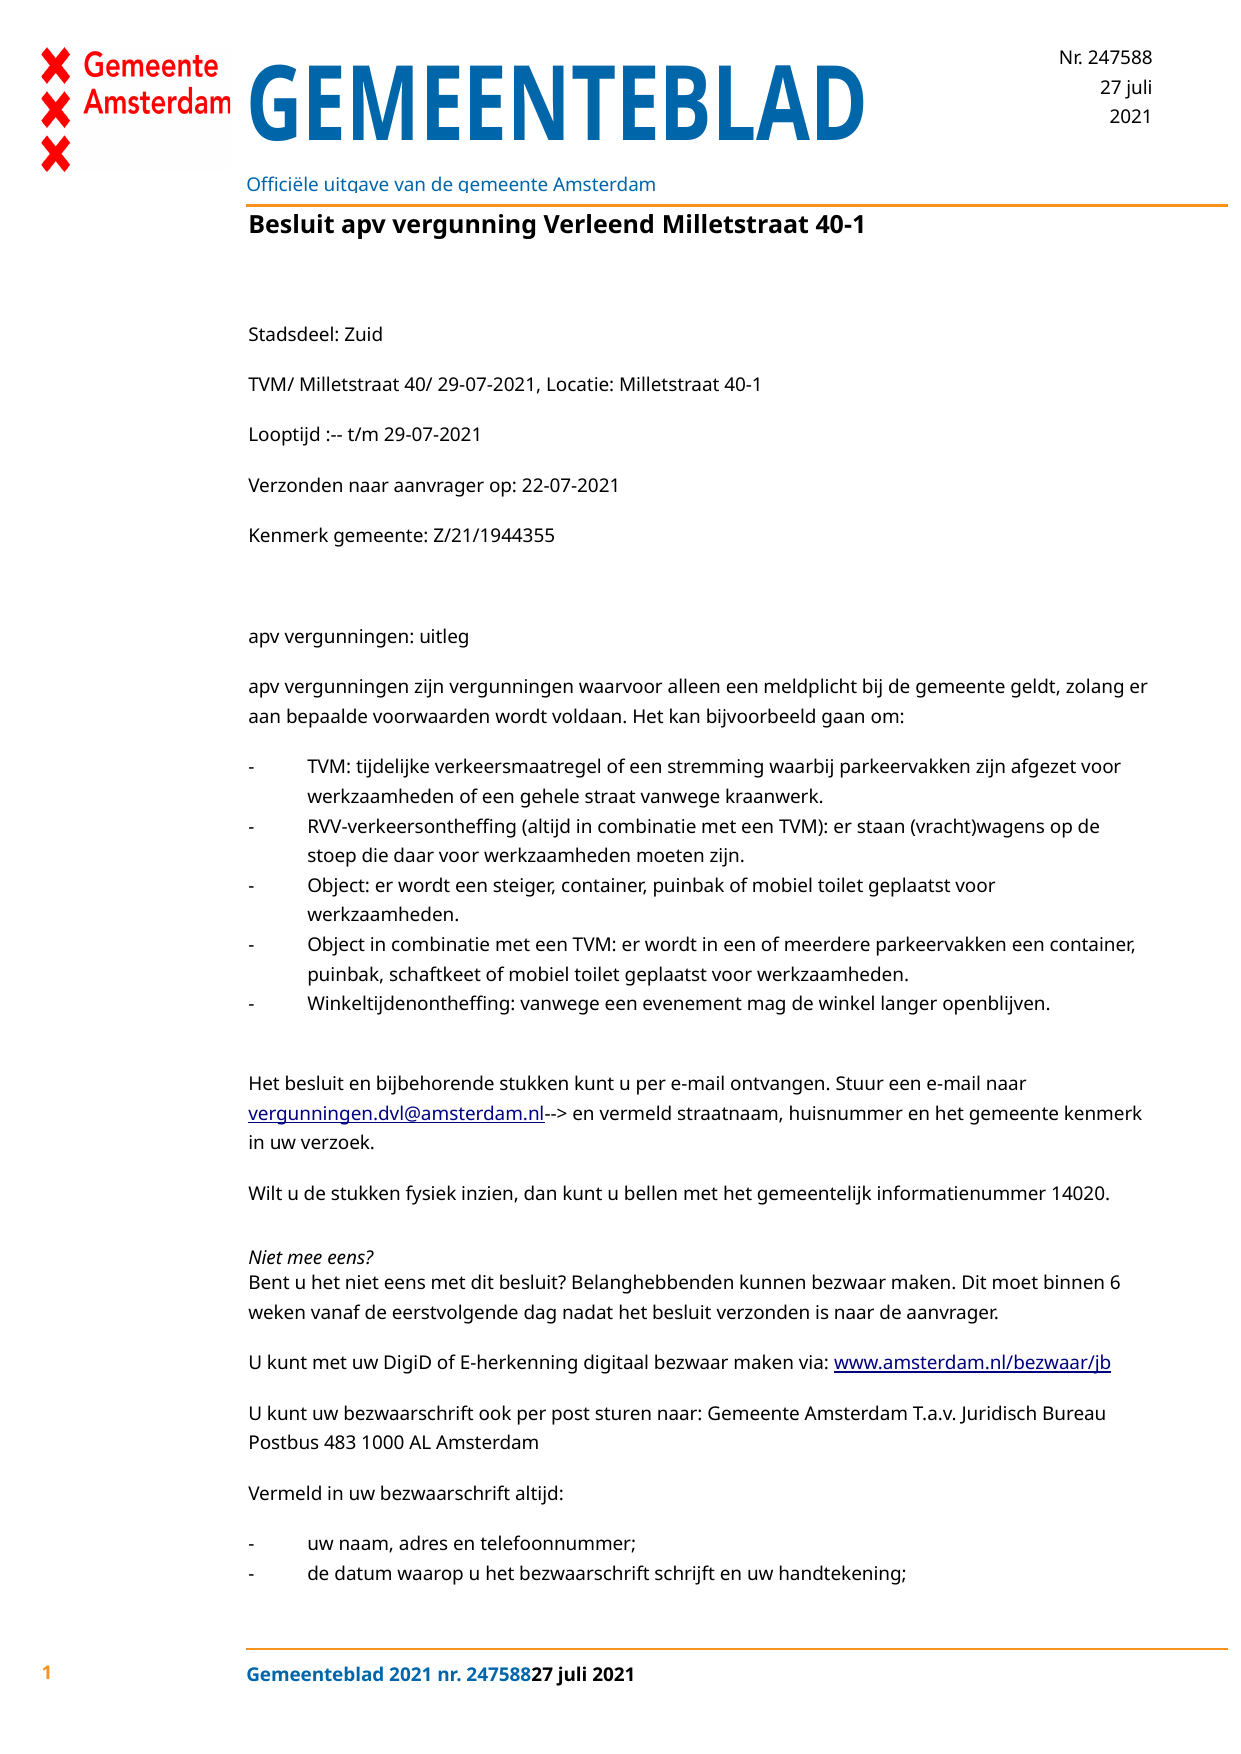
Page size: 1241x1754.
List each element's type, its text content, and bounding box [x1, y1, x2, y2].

text Niet mee eens? [248, 1244, 1152, 1269]
text Wilt u de stukken fysiek inzien, dan kunt u bellen met het gemeentelijk informatienummer 14020. [248, 1180, 1152, 1206]
list RVV-verkeersontheffing (altijd in combinatie met een TVM): er staan (vracht)wagens op de stoep die daar voor werkzaamheden moeten zijn. [248, 813, 1152, 868]
text Bent u het niet eens met dit besluit? Belanghebbenden kunnen bezwaar maken. Dit moet binnen 6 weken vanaf de eerstvolgende dag nadat het besluit verzonden is naar de aanvrager. [248, 1269, 1152, 1325]
list Object: er wordt een steiger, container, puinbak of mobiel toilet geplaatst voor werkzaamheden. [248, 872, 1152, 927]
text TVM/ Milletstraat 40/ 29-07-2021, Locatie: Milletstraat 40-1 [248, 371, 1152, 397]
text Besluit apv vergunning Verleend Milletstraat 40-1 [248, 207, 1152, 241]
text Stadsdeel: Zuid [248, 321, 1152, 346]
text U kunt met uw DigiD of E-herkenning digitaal bezwaar maken via: www.amsterdam.nl/bezwaar/jb [248, 1349, 1152, 1375]
text Vermeld in uw bezwaarschrift altijd: [248, 1480, 1152, 1506]
text apv vergunningen zijn vergunningen waarvoor alleen een meldplicht bij de gemeente geldt, zolang er aan bepaalde voorwaarden wordt voldaan. Het kan bijvoorbeeld gaan om: [248, 674, 1152, 729]
picture [41, 47, 231, 172]
list TVM: tijdelijke verkeersmaatregel of een stremming waarbij parkeervakken zijn afgezet voor werkzaamheden of een gehele straat vanwege kraanwerk. [248, 754, 1152, 809]
list Winkeltijdenontheffing: vanwege een evenement mag de winkel langer openblijven. [248, 990, 1152, 1016]
text Verzonden naar aanvrager op: 22-07-2021 [248, 472, 1152, 498]
text Het besluit en bijbehorende stukken kunt u per e-mail ontvangen. Stuur een e-mail naar vergunningen.dvl@amsterdam.nl--> en vermeld straatnaam, huisnummer en het gemeente kenmerk in uw verzoek. [248, 1070, 1152, 1155]
list uw naam, adres en telefoonnummer; [248, 1530, 1152, 1556]
text apv vergunningen: uitleg [248, 623, 1152, 649]
text Kenmerk gemeente: Z/21/1944355 [248, 522, 1152, 548]
list Object in combinatie met een TVM: er wordt in een of meerdere parkeervakken een container, puinbak, schaftkeet of mobiel toilet geplaatst voor werkzaamheden. [248, 931, 1152, 986]
text U kunt uw bezwaarschrift ook per post sturen naar: Gemeente Amsterdam T.a.v. Juridisch Bureau Postbus 483 1000 AL Amsterdam [248, 1400, 1152, 1455]
text Looptijd :-- t/m 29-07-2021 [248, 422, 1152, 447]
list de datum waarop u het bezwaarschrift schrijft en uw handtekening; [248, 1560, 1152, 1586]
